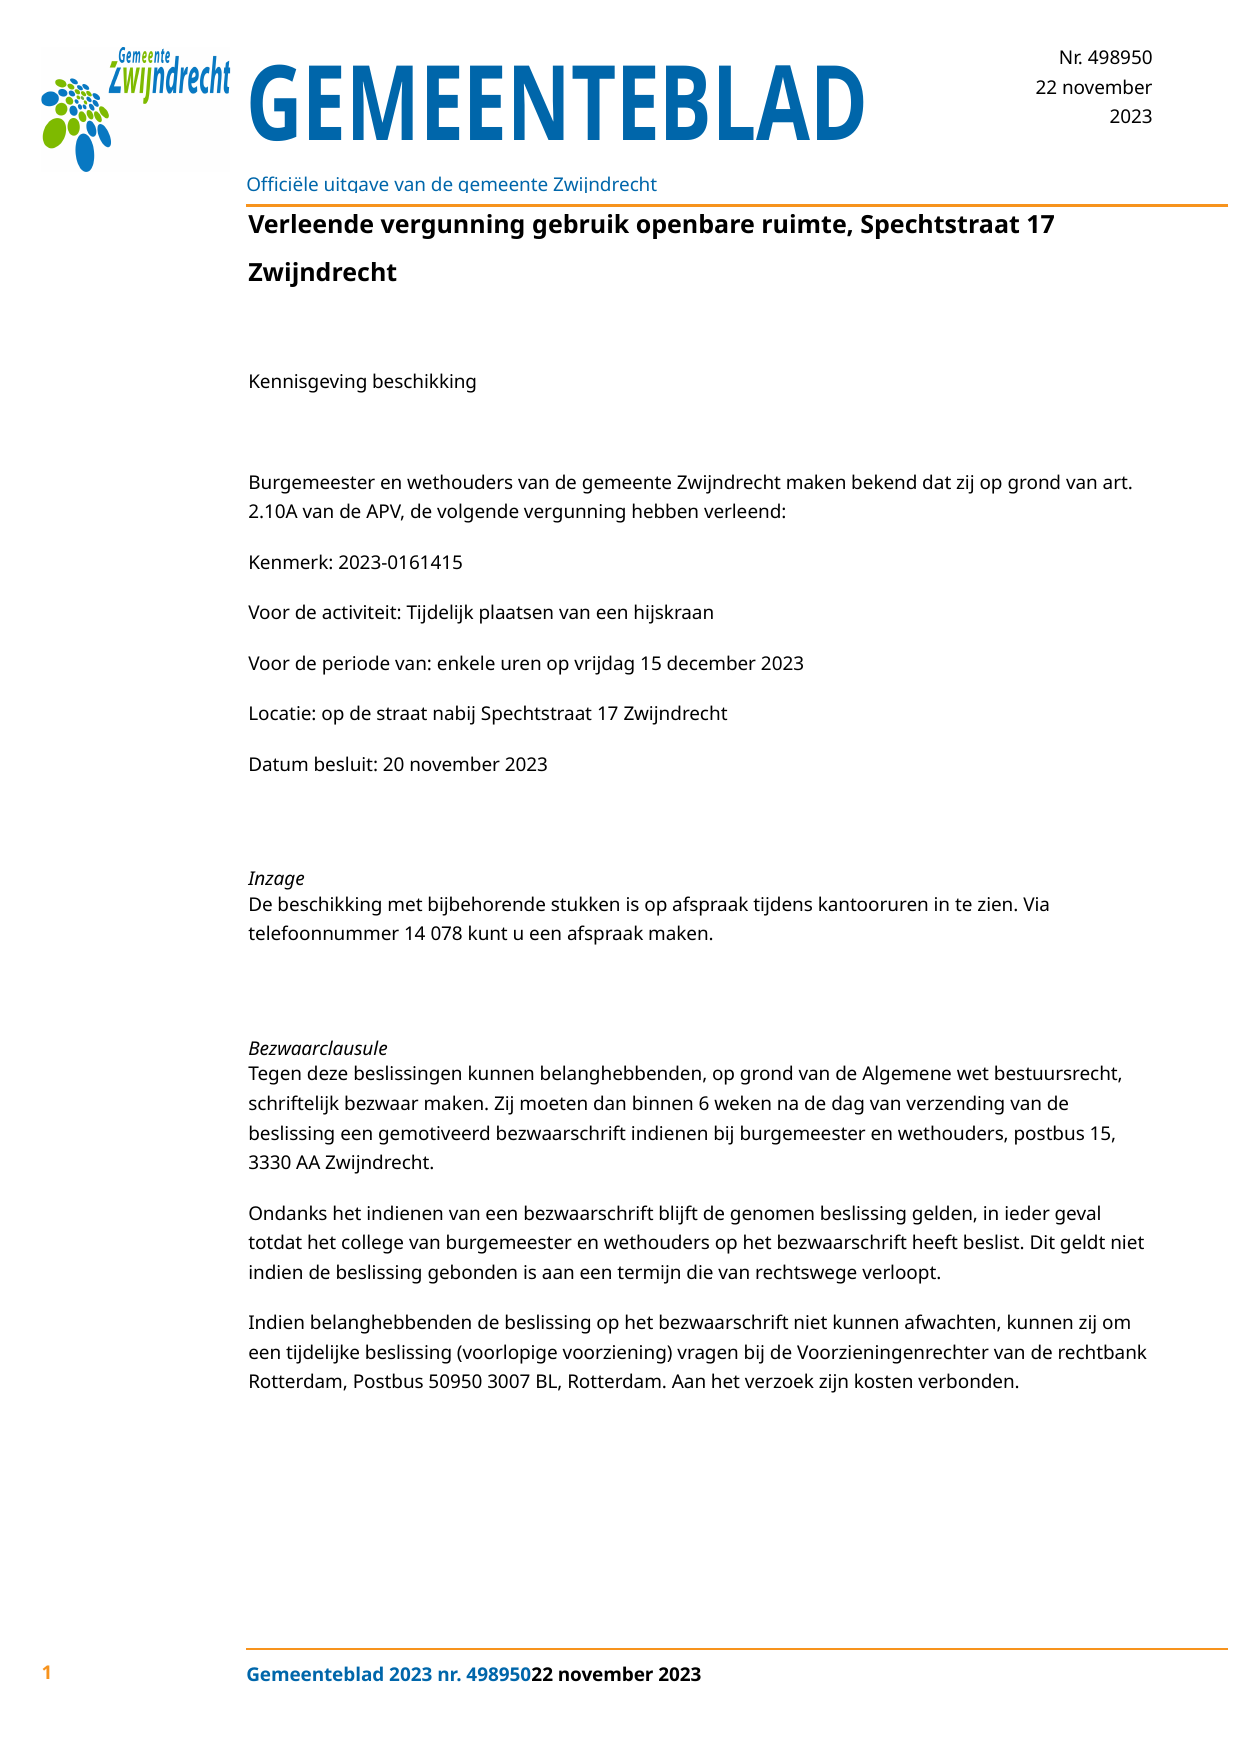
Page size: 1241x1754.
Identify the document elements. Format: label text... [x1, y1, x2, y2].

text Inzage [248, 865, 1152, 891]
text Locatie: op de straat nabij Spechtstraat 17 Zwijndrecht [248, 700, 1152, 726]
text Ondanks het indienen van een bezwaarschrift blijft de genomen beslissing gelden, in ieder geval totdat het college van burgemeester en wethouders op het bezwaarschrift heeft beslist. Dit geldt niet indien de beslissing gebonden is aan een termijn die van rechtswege verloopt. [248, 1200, 1152, 1285]
text Voor de periode van: enkele uren op vrijdag 15 december 2023 [248, 650, 1152, 676]
text De beschikking met bijbehorende stukken is op afspraak tijdens kantooruren in te zien. Via telefoonnummer 14 078 kunt u een afspraak maken. [248, 891, 1152, 946]
text Burgemeester en wethouders van de gemeente Zwijndrecht maken bekend dat zij op grond van art. 2.10A van de APV, de volgende vergunning hebben verleend: [248, 469, 1152, 524]
text Voor de activiteit: Tijdelijk plaatsen van een hijskraan [248, 599, 1152, 625]
text Verleende vergunning gebruik openbare ruimte, Spechtstraat 17 Zwijndrecht [248, 207, 1152, 288]
text Tegen deze beslissingen kunnen belanghebbenden, op grond van de Algemene wet bestuursrecht, schriftelijk bezwaar maken. Zij moeten dan binnen 6 weken na de dag van verzending van de beslissing een gemotiveerd bezwaarschrift indienen bij burgemeester en wethouders, postbus 15, 3330 AA Zwijndrecht. [248, 1061, 1152, 1175]
text Kennisgeving beschikking [248, 368, 1152, 394]
text Kenmerk: 2023-0161415 [248, 549, 1152, 575]
picture [41, 47, 231, 172]
text Bezwaarclausule [248, 1035, 1152, 1061]
text Indien belanghebbenden de beslissing op het bezwaarschrift niet kunnen afwachten, kunnen zij om een tijdelijke beslissing (voorlopige voorziening) vragen bij de Voorzieningenrechter van de rechtbank Rotterdam, Postbus 50950 3007 BL, Rotterdam. Aan het verzoek zijn kosten verbonden. [248, 1309, 1152, 1394]
text Datum besluit: 20 november 2023 [248, 751, 1152, 777]
